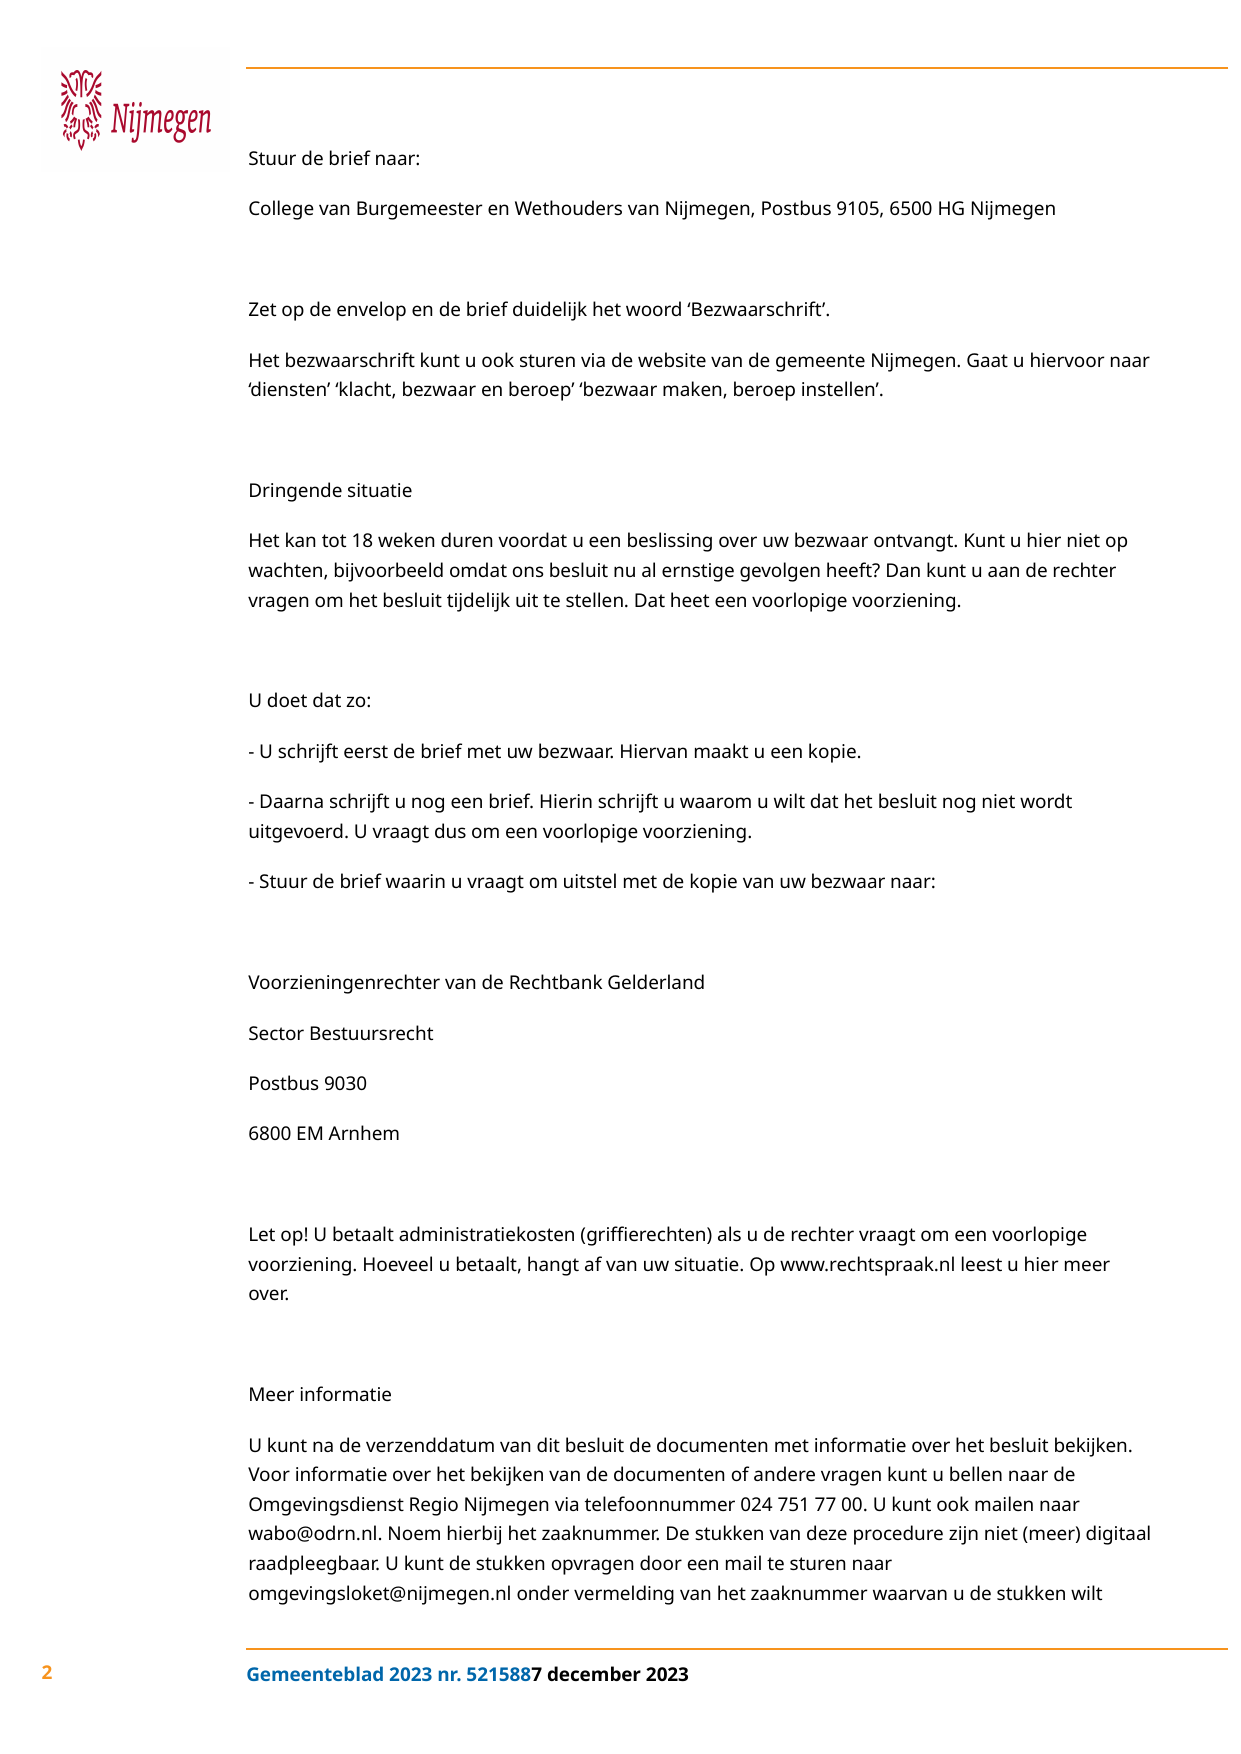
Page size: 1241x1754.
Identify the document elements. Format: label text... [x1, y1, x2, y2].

text Het kan tot 18 weken duren voordat u een beslissing over uw bezwaar ontvangt. Kunt u hier niet op wachten, bijvoorbeeld omdat ons besluit nu al ernstige gevolgen heeft? Dan kunt u aan de rechter vragen om het besluit tijdelijk uit te stellen. Dat heet een voorlopige voorziening. [248, 528, 1152, 613]
text Zet op de envelop en de brief duidelijk het woord ‘Bezwaarschrift’. [248, 296, 1152, 322]
text Meer informatie [248, 1381, 1152, 1407]
text - Daarna schrijft u nog een brief. Hierin schrijft u waarom u wilt dat het besluit nog niet wordt uitgevoerd. U vraagt dus om een voorlopige voorziening. [248, 788, 1152, 844]
text Het bezwaarschrift kunt u ook sturen via de website van de gemeente Nijmegen. Gaat u hiervoor naar ‘diensten’ ‘klacht, bezwaar en beroep’ ‘bezwaar maken, beroep instellen’. [248, 347, 1152, 402]
text Sector Bestuursrecht [248, 1020, 1152, 1046]
text - Stuur de brief waarin u vraagt om uitstel met de kopie van uw bezwaar naar: [248, 868, 1152, 894]
text Dringende situatie [248, 477, 1152, 503]
text 6800 EM Arnhem [248, 1121, 1152, 1146]
text Postbus 9030 [248, 1070, 1152, 1096]
text U kunt na de verzenddatum van dit besluit de documenten met informatie over het besluit bekijken. Voor informatie over het bekijken van de documenten of andere vragen kunt u bellen naar de Omgevingsdienst Regio Nijmegen via telefoonnummer 024 751 77 00. U kunt ook mailen naar wabo@odrn.nl. Noem hierbij het zaaknummer. De stukken van deze procedure zijn niet (meer) digitaal raadpleegbaar. U kunt de stukken opvragen door een mail te sturen naar omgevingsloket@nijmegen.nl onder vermelding van het zaaknummer waarvan u de stukken wilt [248, 1432, 1152, 1606]
text - U schrijft eerst de brief met uw bezwaar. Hiervan maakt u een kopie. [248, 738, 1152, 764]
text College van Burgemeester en Wethouders van Nijmegen, Postbus 9105, 6500 HG Nijmegen [248, 196, 1152, 221]
text Let op! U betaalt administratiekosten (griffierechten) als u de rechter vraagt om een voorlopige voorziening. Hoeveel u betaalt, hangt af van uw situatie. Op www.rechtspraak.nl leest u hier meer over. [248, 1221, 1152, 1306]
text Stuur de brief naar: [248, 145, 1152, 171]
picture [41, 47, 231, 172]
text Voorzieningenrechter van de Rechtbank Gelderland [248, 969, 1152, 995]
text U doet dat zo: [248, 688, 1152, 713]
